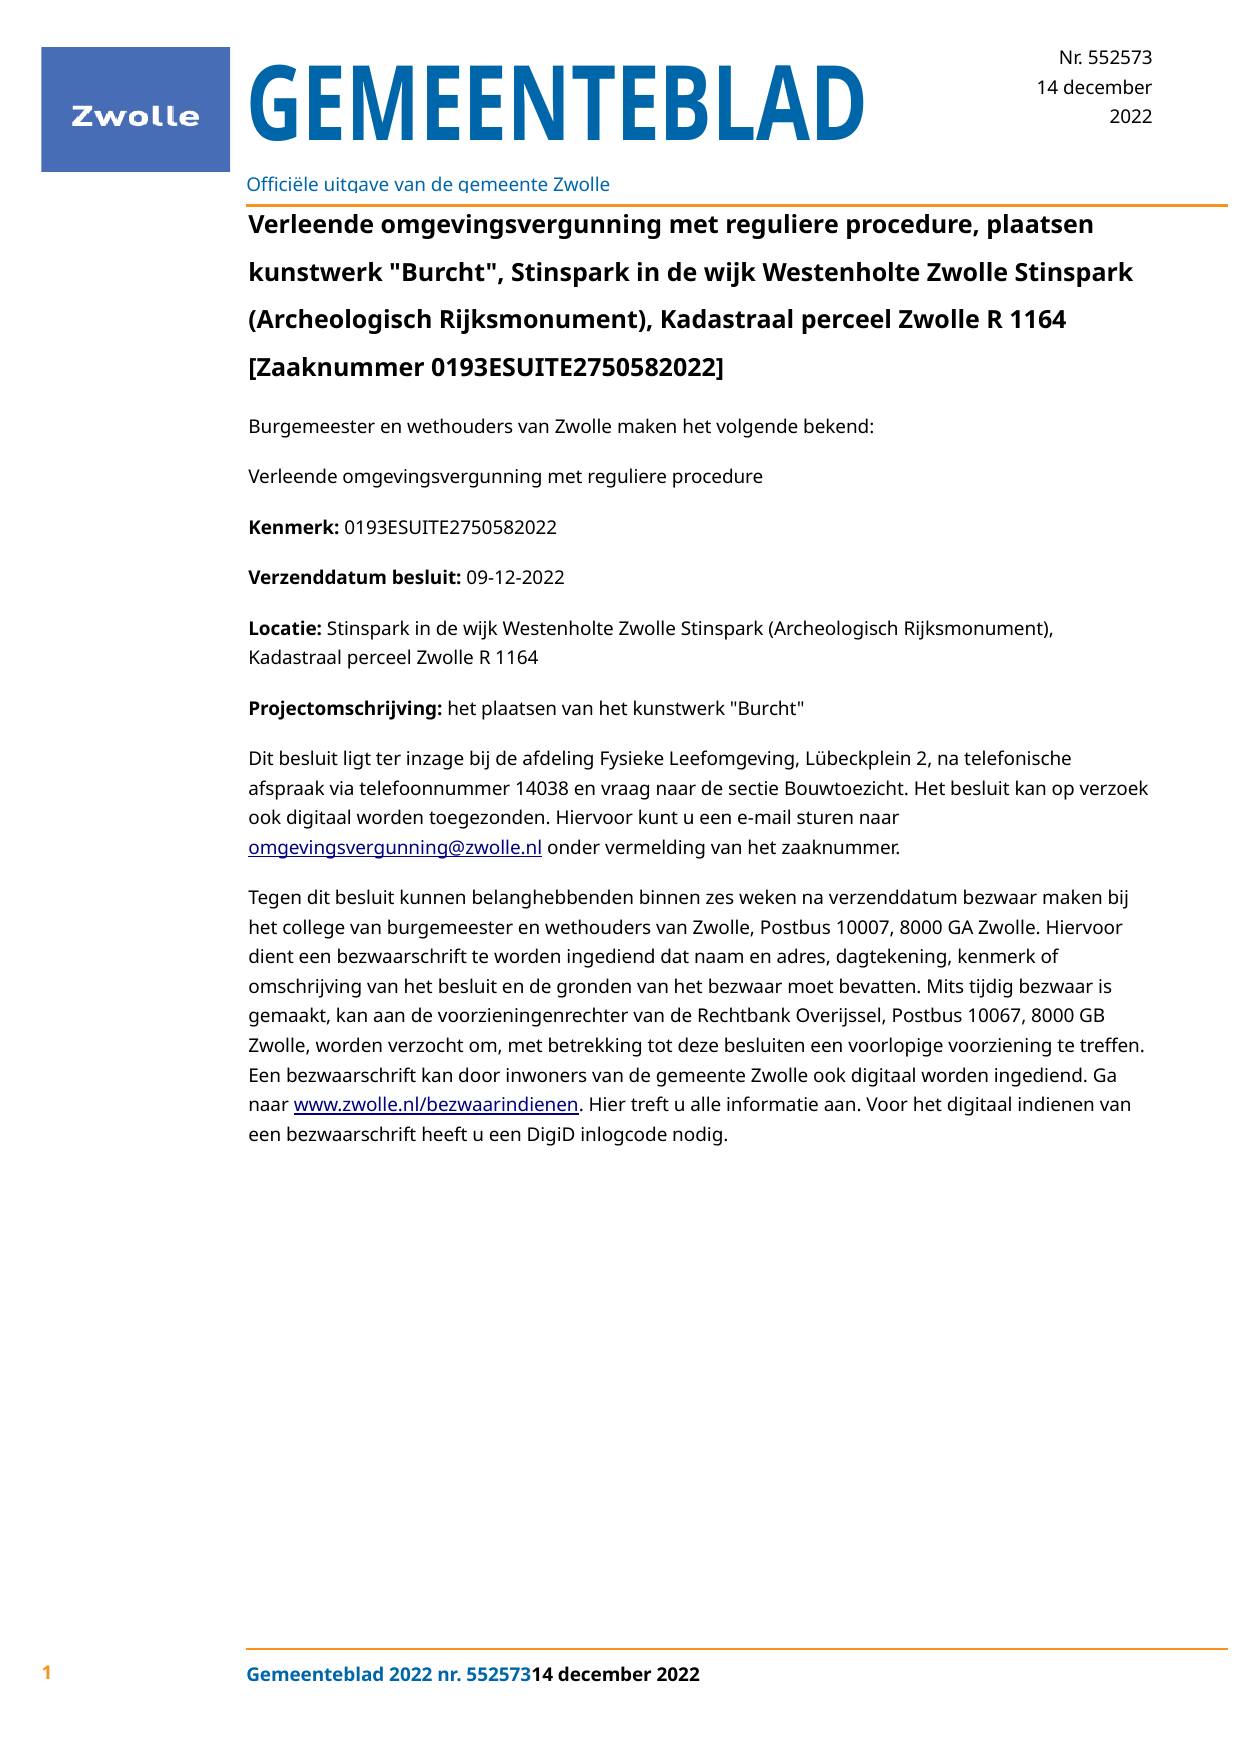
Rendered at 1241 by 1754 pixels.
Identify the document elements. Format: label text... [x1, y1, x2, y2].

text Locatie: Stinspark in de wijk Westenholte Zwolle Stinspark (Archeologisch Rijksmonument), Kadastraal perceel Zwolle R 1164 [248, 615, 1152, 670]
text Burgemeester en wethouders van Zwolle maken het volgende bekend: [248, 413, 1152, 439]
text Kenmerk: 0193ESUITE2750582022 [248, 514, 1152, 540]
text Dit besluit ligt ter inzage bij de afdeling Fysieke Leefomgeving, Lübeckplein 2, na telefonische afspraak via telefoonnummer 14038 en vraag naar de sectie Bouwtoezicht. Het besluit kan op verzoek ook digitaal worden toegezonden. Hiervoor kunt u een e-mail sturen naar omgevingsvergunning@zwolle.nl onder vermelding van het zaaknummer. [248, 745, 1152, 860]
text Tegen dit besluit kunnen belanghebbenden binnen zes weken na verzenddatum bezwaar maken bij het college van burgemeester en wethouders van Zwolle, Postbus 10007, 8000 GA Zwolle. Hiervoor dient een bezwaarschrift te worden ingediend dat naam en adres, dagtekening, kenmerk of omschrijving van het besluit en de gronden van het bezwaar moet bevatten. Mits tijdig bezwaar is gemaakt, kan aan de voorzieningenrechter van de Rechtbank Overijssel, Postbus 10067, 8000 GB Zwolle, worden verzocht om, met betrekking tot deze besluiten een voorlopige voorziening te treffen. Een bezwaarschrift kan door inwoners van de gemeente Zwolle ook digitaal worden ingediend. Ga naar www.zwolle.nl/bezwaarindienen. Hier treft u alle informatie aan. Voor het digitaal indienen van een bezwaarschrift heeft u een DigiD inlogcode nodig. [248, 884, 1152, 1147]
text Projectomschrijving: het plaatsen van het kunstwerk "Burcht" [248, 695, 1152, 721]
picture [41, 47, 231, 172]
text Verleende omgevingsvergunning met reguliere procedure [248, 463, 1152, 489]
text Verzenddatum besluit: 09-12-2022 [248, 564, 1152, 590]
text Verleende omgevingsvergunning met reguliere procedure, plaatsen kunstwerk "Burcht", Stinspark in de wijk Westenholte Zwolle Stinspark (Archeologisch Rijksmonument), Kadastraal perceel Zwolle R 1164 [Zaaknummer 0193ESUITE2750582022] [248, 207, 1152, 384]
